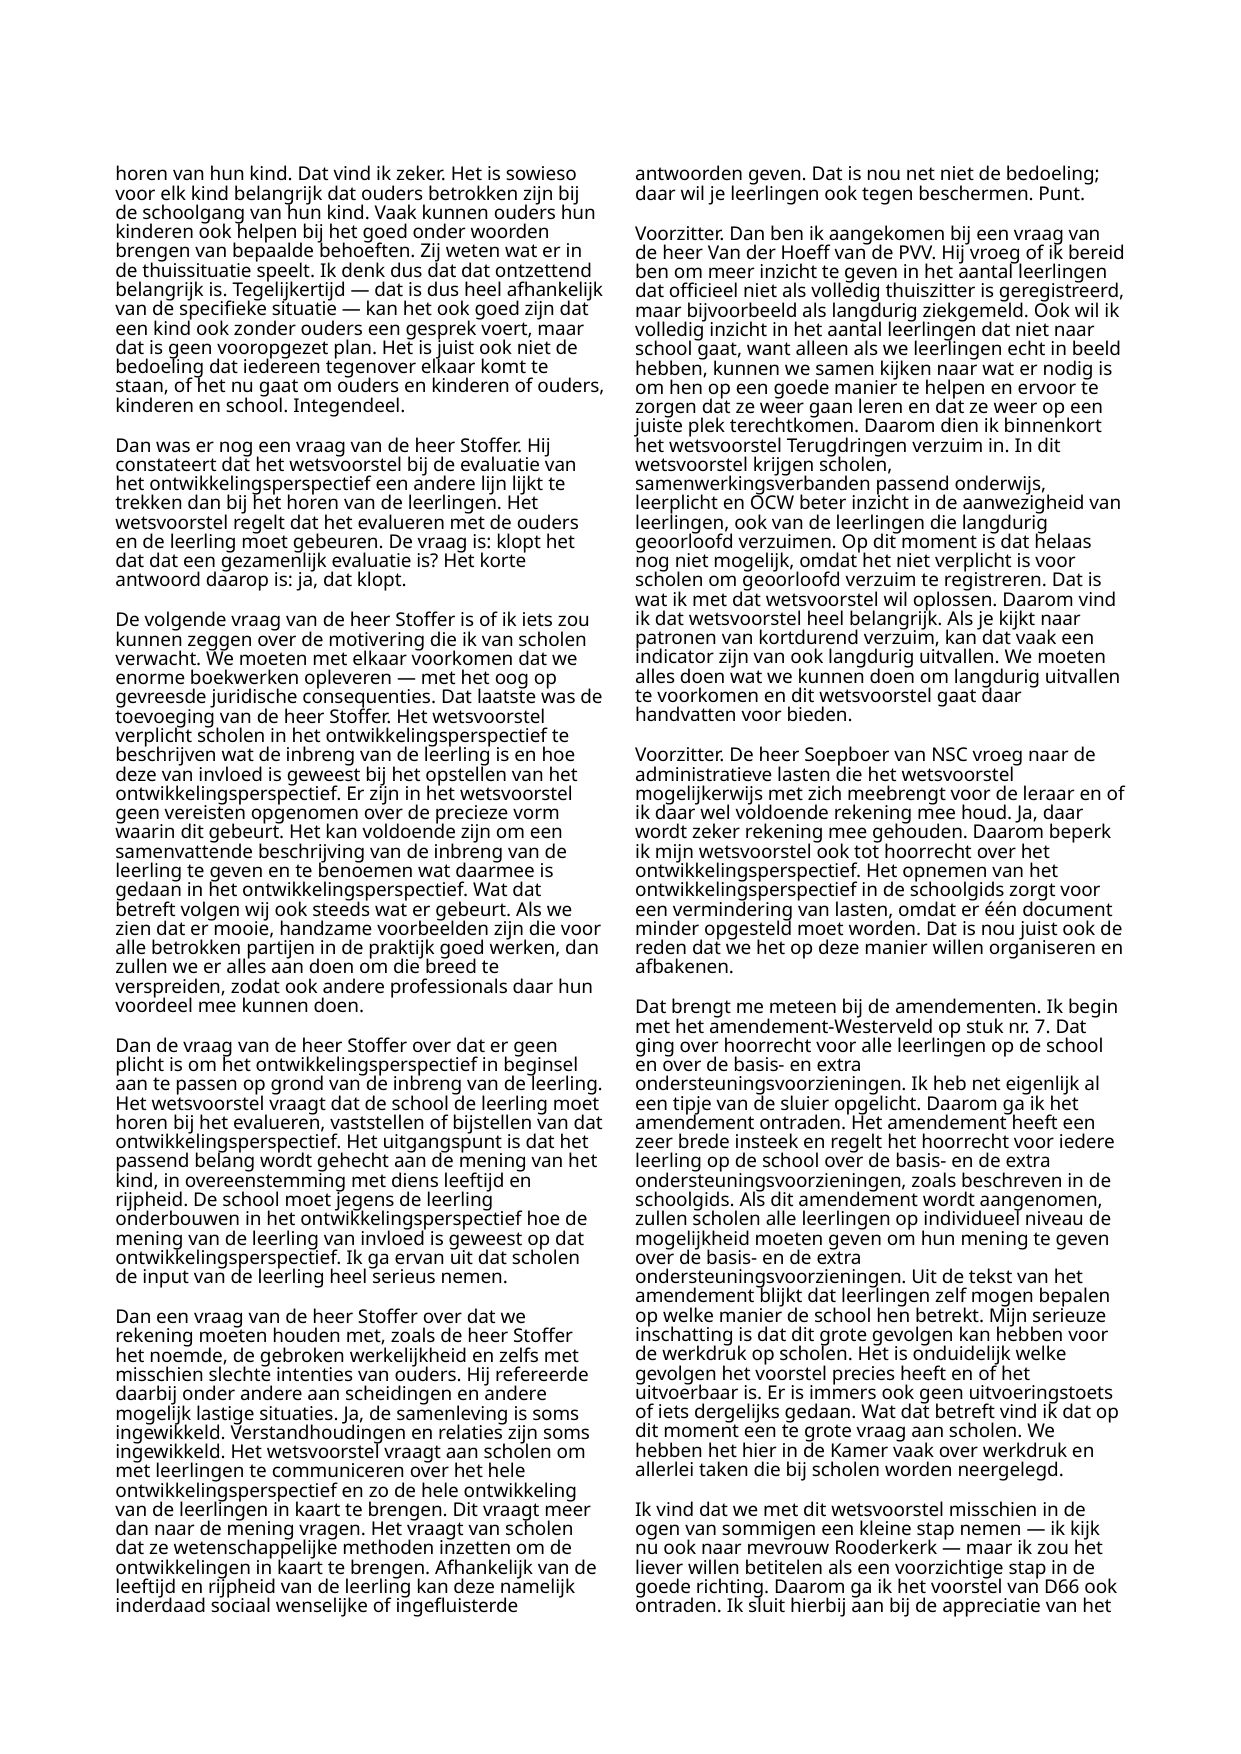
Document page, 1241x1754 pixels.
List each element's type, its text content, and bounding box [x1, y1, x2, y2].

text horen van hun kind. Dat vind ik zeker. Het is sowieso voor elk kind belangrijk dat ouders betrokken zijn bij de schoolgang van hun kind. Vaak kunnen ouders hun kinderen ook helpen bij het goed onder woorden brengen van bepaalde behoeften. Zij weten wat er in de thuissituatie speelt. Ik denk dus dat dat ontzettend belangrijk is. Tegelijkertijd — dat is dus heel afhankelijk van de specifieke situatie — kan het ook goed zijn dat een kind ook zonder ouders een gesprek voert, maar dat is geen vooropgezet plan. Het is juist ook niet de bedoeling dat iedereen tegenover elkaar komt te staan, of het nu gaat om ouders en kinderen of ouders, kinderen en school. Integendeel. [115, 165, 605, 416]
text Voorzitter. De heer Soepboer van NSC vroeg naar de administratieve lasten die het wetsvoorstel mogelijkerwijs met zich meebrengt voor de leraar en of ik daar wel voldoende rekening mee houd. Ja, daar wordt zeker rekening mee gehouden. Daarom beperk ik mijn wetsvoorstel ook tot hoorrecht over het ontwikkelingsperspectief. Het opnemen van het ontwikkelingsperspectief in de schoolgids zorgt voor een vermindering van lasten, omdat er één document minder opgesteld moet worden. Dat is nou juist ook de reden dat we het op deze manier willen organiseren en afbakenen. [635, 746, 1125, 978]
text Dat brengt me meteen bij de amendementen. Ik begin met het amendement-Westerveld op stuk nr. 7. Dat ging over hoorrecht voor alle leerlingen op de school en over de basis- en extra ondersteuningsvoorzieningen. Ik heb net eigenlijk al een tipje van de sluier opgelicht. Daarom ga ik het amendement ontraden. Het amendement heeft een zeer brede insteek en regelt het hoorrecht voor iedere leerling op de school over de basis- en de extra ondersteuningsvoorzieningen, zoals beschreven in de schoolgids. Als dit amendement wordt aangenomen, zullen scholen alle leerlingen op individueel niveau de mogelijkheid moeten geven om hun mening te geven over de basis- en de extra ondersteuningsvoorzieningen. Uit de tekst van het amendement blijkt dat leerlingen zelf mogen bepalen op welke manier de school hen betrekt. Mijn serieuze inschatting is dat dit grote gevolgen kan hebben voor de werkdruk op scholen. Het is onduidelijk welke gevolgen het voorstel precies heeft en of het uitvoerbaar is. Er is immers ook geen uitvoeringstoets of iets dergelijks gedaan. Wat dat betreft vind ik dat op dit moment een te grote vraag aan scholen. We hebben het hier in de Kamer vaak over werkdruk en allerlei taken die bij scholen worden neergelegd. [635, 998, 1125, 1480]
text De volgende vraag van de heer Stoffer is of ik iets zou kunnen zeggen over de motivering die ik van scholen verwacht. We moeten met elkaar voorkomen dat we enorme boekwerken opleveren — met het oog op gevreesde juridische consequenties. Dat laatste was de toevoeging van de heer Stoffer. Het wetsvoorstel verplicht scholen in het ontwikkelingsperspectief te beschrijven wat de inbreng van de leerling is en hoe deze van invloed is geweest bij het opstellen van het ontwikkelingsperspectief. Er zijn in het wetsvoorstel geen vereisten opgenomen over de precieze vorm waarin dit gebeurt. Het kan voldoende zijn om een samenvattende beschrijving van de inbreng van de leerling te geven en te benoemen wat daarmee is gedaan in het ontwikkelingsperspectief. Wat dat betreft volgen wij ook steeds wat er gebeurt. Als we zien dat er mooie, handzame voorbeelden zijn die voor alle betrokken partijen in de praktijk goed werken, dan zullen we er alles aan doen om die breed te verspreiden, zodat ook andere professionals daar hun voordeel mee kunnen doen. [115, 611, 605, 1016]
text Dan een vraag van de heer Stoffer over dat we rekening moeten houden met, zoals de heer Stoffer het noemde, de gebroken werkelijkheid en zelfs met misschien slechte intenties van ouders. Hij refereerde daarbij onder andere aan scheidingen en andere mogelijk lastige situaties. Ja, de samenleving is soms ingewikkeld. Verstandhoudingen en relaties zijn soms ingewikkeld. Het wetsvoorstel vraagt aan scholen om met leerlingen te communiceren over het hele ontwikkelingsperspectief en zo de hele ontwikkeling van de leerlingen in kaart te brengen. Dit vraagt meer dan naar de mening vragen. Het vraagt van scholen dat ze wetenschappelijke methoden inzetten om de ontwikkelingen in kaart te brengen. Afhankelijk van de leeftijd en rijpheid van de leerling kan deze namelijk inderdaad sociaal wenselijke of ingefluisterde [115, 1308, 605, 1616]
text antwoorden geven. Dat is nou net niet de bedoeling; daar wil je leerlingen ook tegen beschermen. Punt. [635, 165, 1125, 204]
text Dan de vraag van de heer Stoffer over dat er geen plicht is om het ontwikkelingsperspectief in beginsel aan te passen op grond van de inbreng van de leerling. Het wetsvoorstel vraagt dat de school de leerling moet horen bij het evalueren, vaststellen of bijstellen van dat ontwikkelingsperspectief. Het uitgangspunt is dat het passend belang wordt gehecht aan de mening van het kind, in overeenstemming met diens leeftijd en rijpheid. De school moet jegens de leerling onderbouwen in het ontwikkelingsperspectief hoe de mening van de leerling van invloed is geweest op dat ontwikkelingsperspectief. Ik ga ervan uit dat scholen de input van de leerling heel serieus nemen. [115, 1037, 605, 1287]
text Dan was er nog een vraag van de heer Stoffer. Hij constateert dat het wetsvoorstel bij de evaluatie van het ontwikkelingsperspectief een andere lijn lijkt te trekken dan bij het horen van de leerlingen. Het wetsvoorstel regelt dat het evalueren met de ouders en de leerling moet gebeuren. De vraag is: klopt het dat dat een gezamenlijk evaluatie is? Het korte antwoord daarop is: ja, dat klopt. [115, 437, 605, 591]
text Ik vind dat we met dit wetsvoorstel misschien in de ogen van sommigen een kleine stap nemen — ik kijk nu ook naar mevrouw Rooderkerk — maar ik zou het liever willen betitelen als een voorzichtige stap in de goede richting. Daarom ga ik het voorstel van D66 ook ontraden. Ik sluit hierbij aan bij de appreciatie van het [635, 1501, 1125, 1616]
text Voorzitter. Dan ben ik aangekomen bij een vraag van de heer Van der Hoeff van de PVV. Hij vroeg of ik bereid ben om meer inzicht te geven in het aantal leerlingen dat officieel niet als volledig thuiszitter is geregistreerd, maar bijvoorbeeld als langdurig ziekgemeld. Ook wil ik volledig inzicht in het aantal leerlingen dat niet naar school gaat, want alleen als we leerlingen echt in beeld hebben, kunnen we samen kijken naar wat er nodig is om hen op een goede manier te helpen en ervoor te zorgen dat ze weer gaan leren en dat ze weer op een juiste plek terechtkomen. Daarom dien ik binnenkort het wetsvoorstel Terugdringen verzuim in. In dit wetsvoorstel krijgen scholen, samenwerkingsverbanden passend onderwijs, leerplicht en OCW beter inzicht in de aanwezigheid van leerlingen, ook van de leerlingen die langdurig geoorloofd verzuimen. Op dit moment is dat helaas nog niet mogelijk, omdat het niet verplicht is voor scholen om geoorloofd verzuim te registreren. Dat is wat ik met dat wetsvoorstel wil oplossen. Daarom vind ik dat wetsvoorstel heel belangrijk. Als je kijkt naar patronen van kortdurend verzuim, kan dat vaak een indicator zijn van ook langdurig uitvallen. We moeten alles doen wat we kunnen doen om langdurig uitvallen te voorkomen en dit wetsvoorstel gaat daar handvatten voor bieden. [635, 224, 1125, 726]
